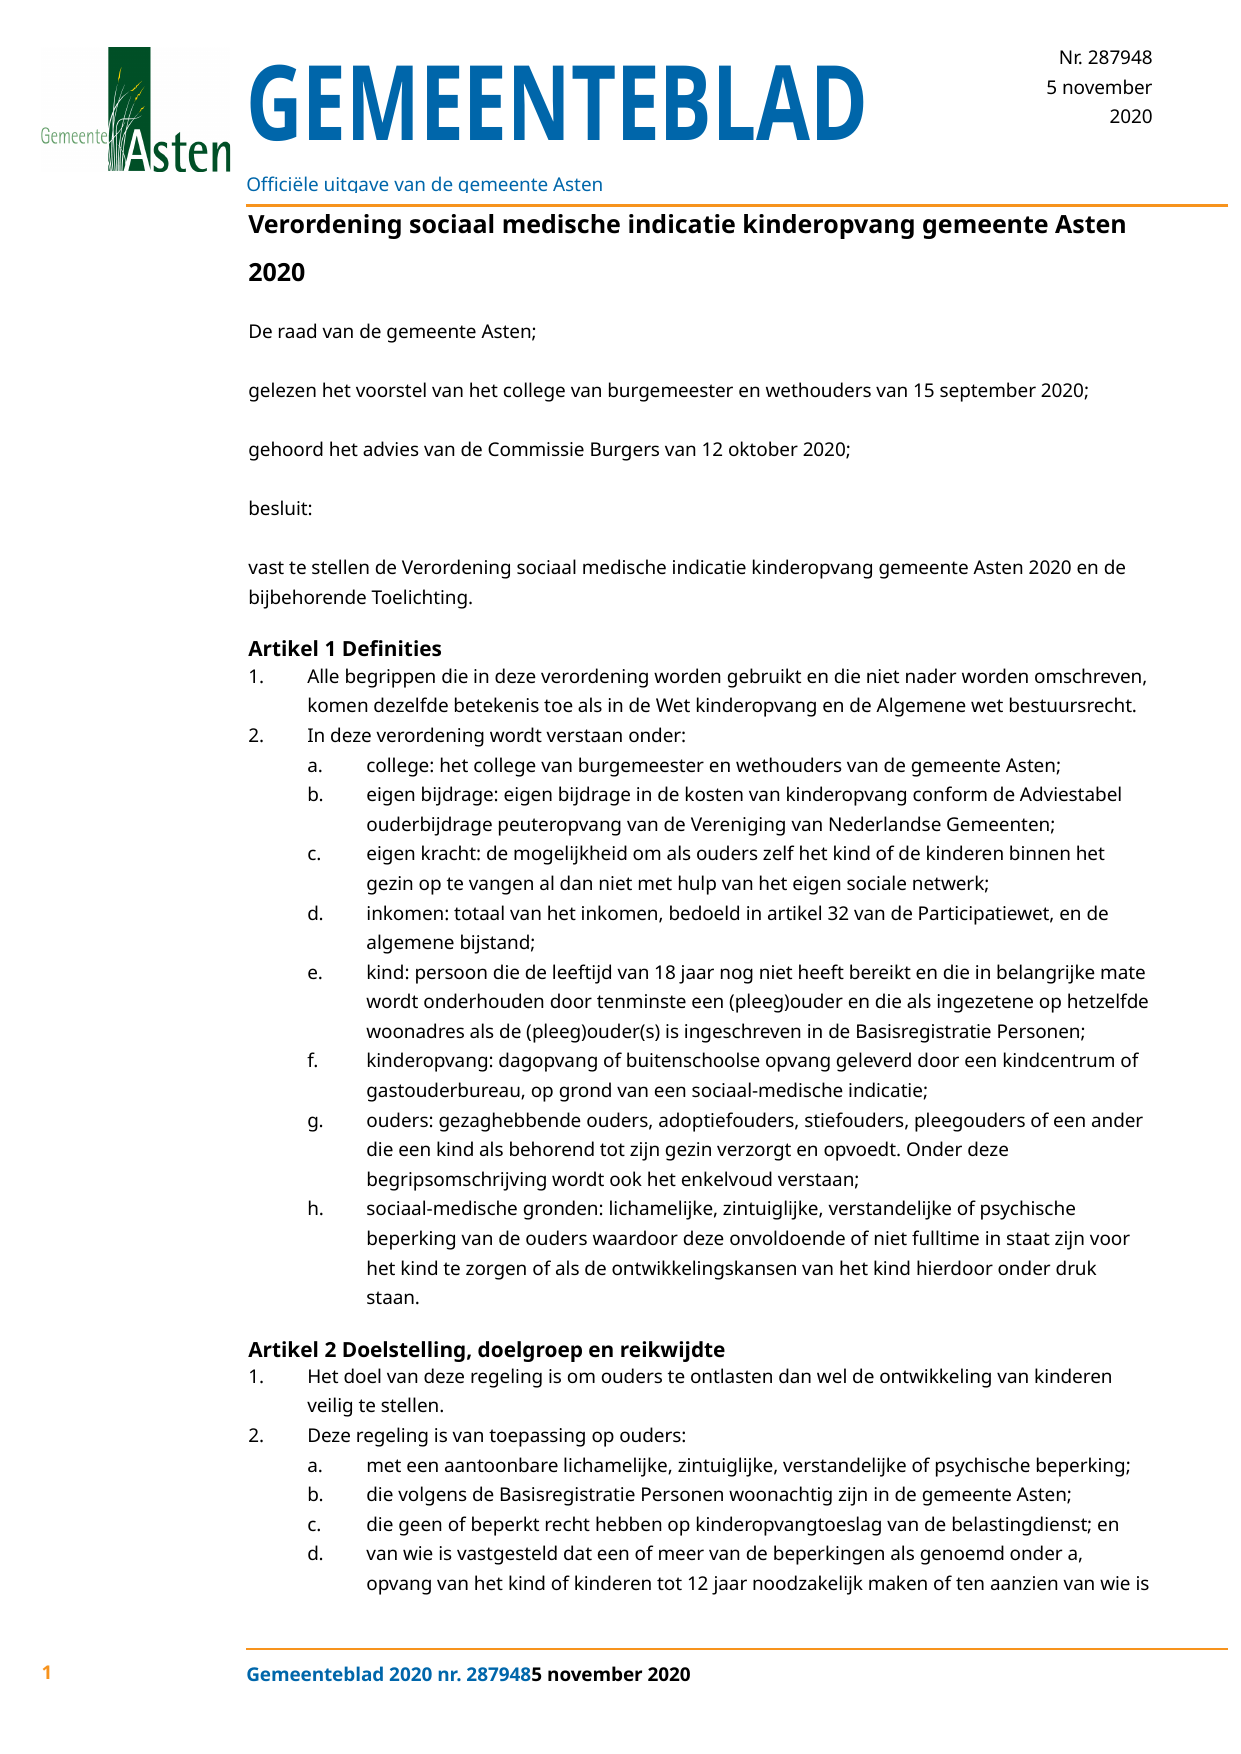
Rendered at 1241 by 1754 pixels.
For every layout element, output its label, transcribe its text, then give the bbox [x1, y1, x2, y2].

list Alle begrippen die in deze verordening worden gebruikt en die niet nader worden omschreven, komen dezelfde betekenis toe als in de Wet kinderopvang en de Algemene wet bestuursrecht. [248, 663, 1152, 718]
picture [41, 47, 231, 172]
list kind: persoon die de leeftijd van 18 jaar nog niet heeft bereikt en die in belangrijke mate wordt onderhouden door tenminste een (pleeg)ouder en die als ingezetene op hetzelfde woonadres als de (pleeg)ouder(s) is ingeschreven in de Basisregistratie Personen; [307, 959, 1152, 1044]
list eigen bijdrage: eigen bijdrage in de kosten van kinderopvang conform de Adviestabel ouderbijdrage peuteropvang van de Vereniging van Nederlandse Gemeenten; [307, 781, 1152, 837]
text gehoord het advies van de Commissie Burgers van 12 oktober 2020; [248, 436, 1152, 462]
list sociaal-medische gronden: lichamelijke, zintuiglijke, verstandelijke of psychische beperking van de ouders waardoor deze onvoldoende of niet fulltime in staat zijn voor het kind te zorgen of als de ontwikkelingskansen van het kind hierdoor onder druk staan. [307, 1196, 1152, 1310]
text Artikel 2 Doelstelling, doelgroep en reikwijdte [248, 1335, 1152, 1363]
text vast te stellen de Verordening sociaal medische indicatie kinderopvang gemeente Asten 2020 en de bijbehorende Toelichting. [248, 554, 1152, 610]
list die geen of beperkt recht hebben op kinderopvangtoeslag van de belastingdienst; en [307, 1511, 1152, 1537]
list inkomen: totaal van het inkomen, bedoeld in artikel 32 van de Participatiewet, en de algemene bijstand; [307, 900, 1152, 955]
list kinderopvang: dagopvang of buitenschoolse opvang geleverd door een kindcentrum of gastouderbureau, op grond van een sociaal-medische indicatie; [307, 1048, 1152, 1103]
list die volgens de Basisregistratie Personen woonachtig zijn in de gemeente Asten; [307, 1481, 1152, 1507]
text De raad van de gemeente Asten; [248, 318, 1152, 344]
text gelezen het voorstel van het college van burgemeester en wethouders van 15 september 2020; [248, 377, 1152, 403]
list van wie is vastgesteld dat een of meer van de beperkingen als genoemd onder a, opvang van het kind of kinderen tot 12 jaar noodzakelijk maken of ten aanzien van wie is [307, 1541, 1152, 1596]
text besluit: [248, 495, 1152, 521]
list met een aantoonbare lichamelijke, zintuiglijke, verstandelijke of psychische beperking; [307, 1452, 1152, 1478]
text Verordening sociaal medische indicatie kinderopvang gemeente Asten 2020 [248, 207, 1152, 288]
list college: het college van burgemeester en wethouders van de gemeente Asten; [307, 752, 1152, 777]
list eigen kracht: de mogelijkheid om als ouders zelf het kind of de kinderen binnen het gezin op te vangen al dan niet met hulp van het eigen sociale netwerk; [307, 841, 1152, 896]
list Deze regeling is van toepassing op ouders: [248, 1422, 1152, 1448]
list ouders: gezaghebbende ouders, adoptiefouders, stiefouders, pleegouders of een ander die een kind als behorend tot zijn gezin verzorgt en opvoedt. Onder deze begripsomschrijving wordt ook het enkelvoud verstaan; [307, 1107, 1152, 1192]
list Het doel van deze regeling is om ouders te ontlasten dan wel de ontwikkeling van kinderen veilig te stellen. [248, 1363, 1152, 1418]
list In deze verordening wordt verstaan onder: [248, 722, 1152, 748]
text Artikel 1 Definities [248, 634, 1152, 663]
